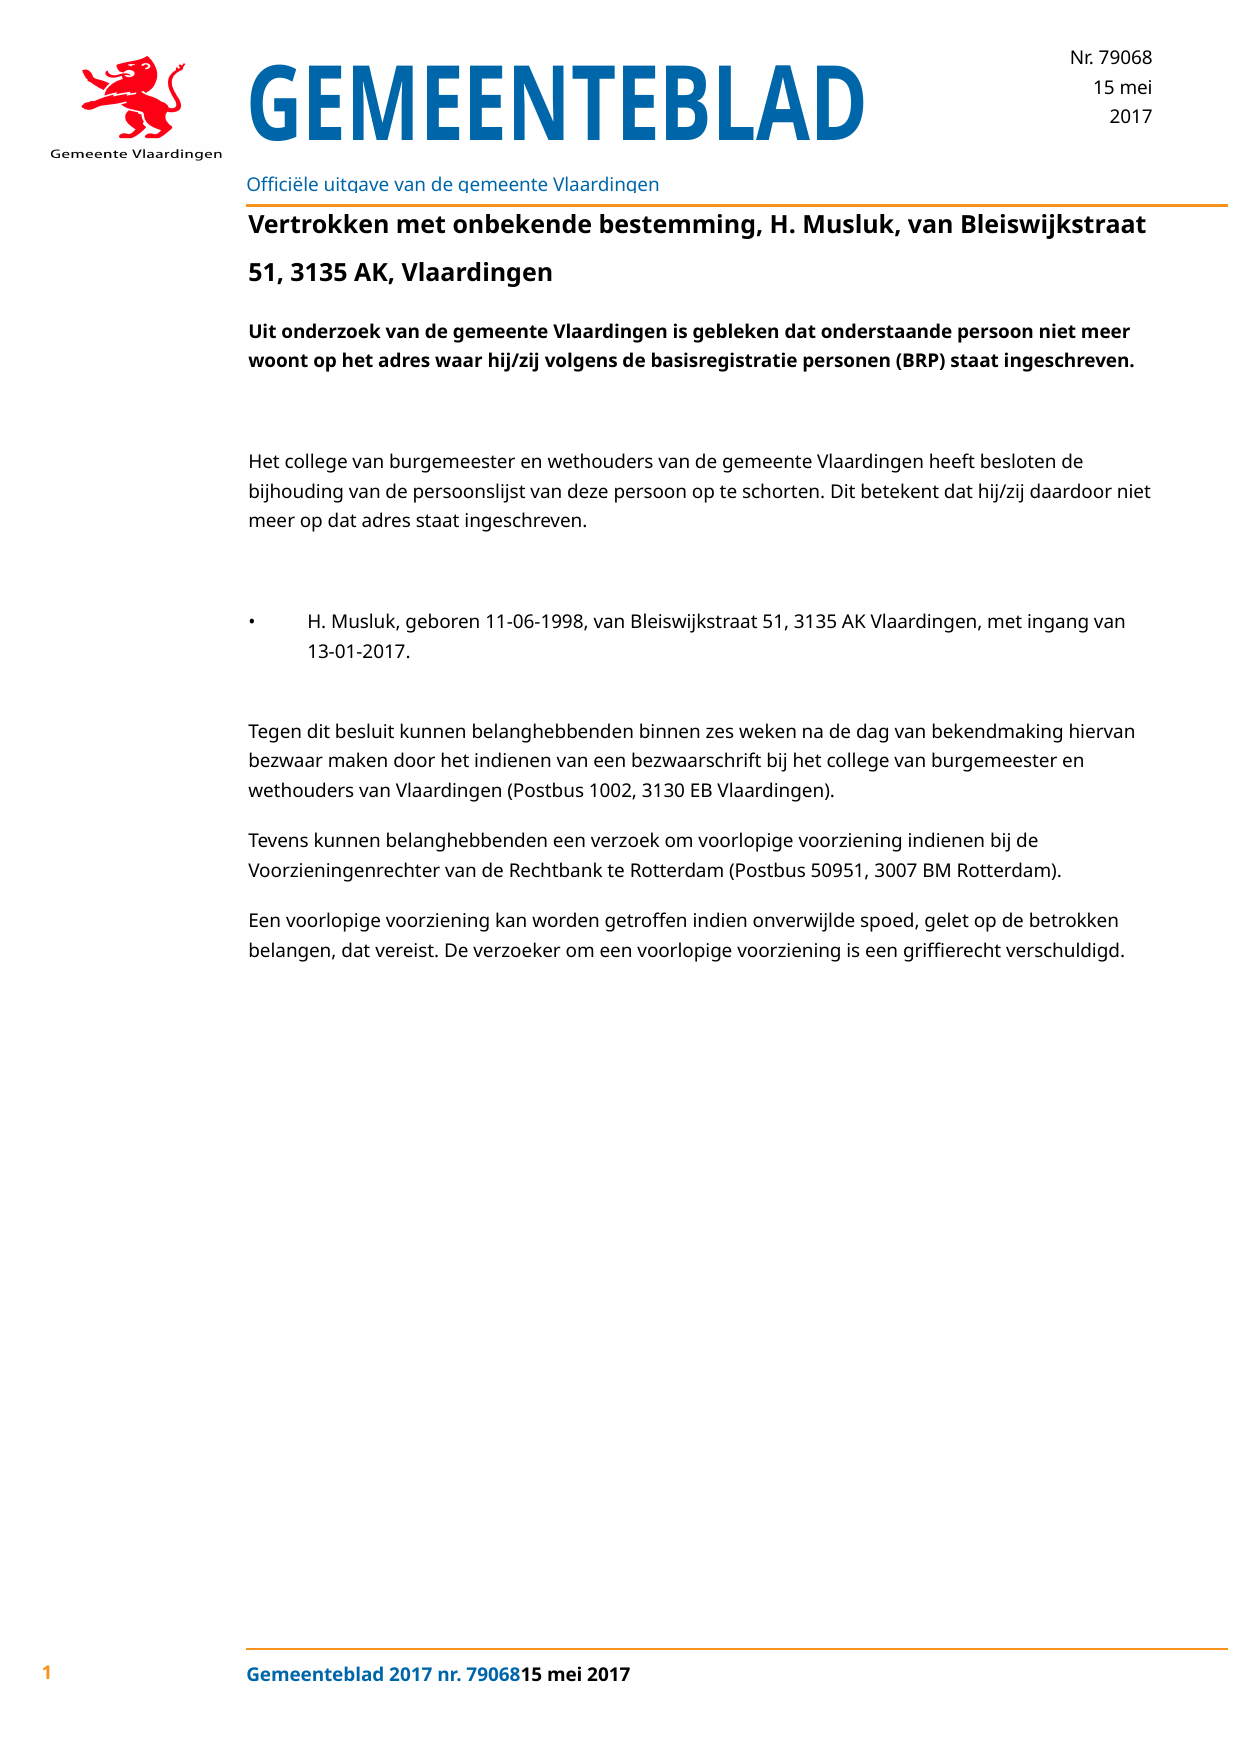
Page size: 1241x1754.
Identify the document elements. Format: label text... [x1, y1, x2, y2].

text Een voorlopige voorziening kan worden getroffen indien onverwijlde spoed, gelet op de betrokken belangen, dat vereist. De verzoeker om een voorlopige voorziening is een griffierecht verschuldigd. [248, 907, 1152, 963]
picture [41, 47, 231, 172]
list H. Musluk, geboren 11-06-1998, van Bleiswijkstraat 51, 3135 AK Vlaardingen, met ingang van 13-01-2017. [248, 608, 1152, 664]
text Uit onderzoek van de gemeente Vlaardingen is gebleken dat onderstaande persoon niet meer woont op het adres waar hij/zij volgens de basisregistratie personen (BRP) staat ingeschreven. [248, 318, 1152, 373]
text Het college van burgemeester en wethouders van de gemeente Vlaardingen heeft besloten de bijhouding van de persoonslijst van deze persoon op te schorten. Dit betekent dat hij/zij daardoor niet meer op dat adres staat ingeschreven. [248, 448, 1152, 533]
text Tegen dit besluit kunnen belanghebbenden binnen zes weken na de dag van bekendmaking hiervan bezwaar maken door het indienen van een bezwaarschrift bij het college van burgemeester en wethouders van Vlaardingen (Postbus 1002, 3130 EB Vlaardingen). [248, 718, 1152, 803]
text Tevens kunnen belanghebbenden een verzoek om voorlopige voorziening indienen bij de Voorzieningenrechter van de Rechtbank te Rotterdam (Postbus 50951, 3007 BM Rotterdam). [248, 827, 1152, 883]
text Vertrokken met onbekende bestemming, H. Musluk, van Bleiswijkstraat 51, 3135 AK, Vlaardingen [248, 207, 1152, 288]
